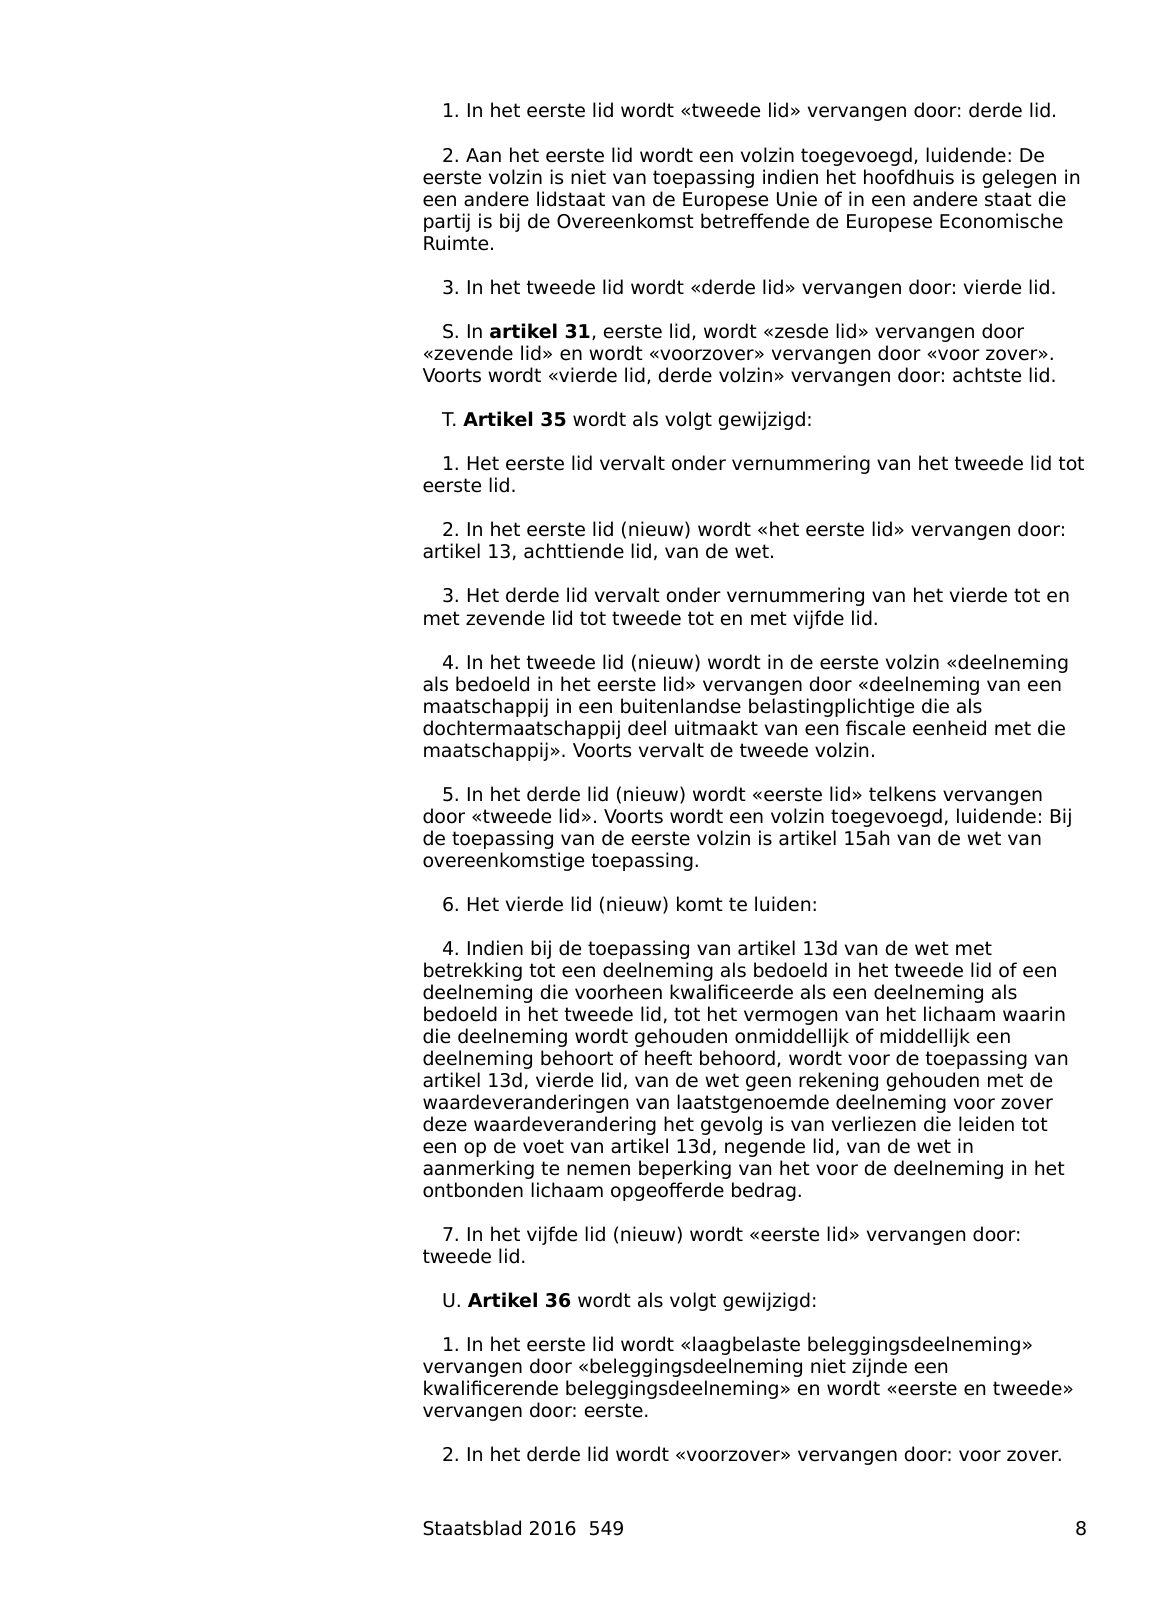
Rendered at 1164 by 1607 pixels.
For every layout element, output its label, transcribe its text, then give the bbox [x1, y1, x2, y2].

text S. In artikel 31, eerste lid, wordt «zesde lid» vervangen door «zevende lid» en wordt «voorzover» vervangen door «voor zover». Voorts wordt «vierde lid, derde volzin» vervangen door: achtste lid. [422, 321, 1087, 387]
text T. Artikel 35 wordt als volgt gewijzigd: [422, 409, 1087, 431]
text 3. In het tweede lid wordt «derde lid» vervangen door: vierde lid. [422, 277, 1087, 299]
text 4. Indien bij de toepassing van artikel 13d van de wet met betrekking tot een deelneming als bedoeld in het tweede lid of een deelneming die voorheen kwalificeerde als een deelneming als bedoeld in het tweede lid, tot het vermogen van het lichaam waarin die deelneming wordt gehouden onmiddellijk of middellijk een deelneming behoort of heeft behoord, wordt voor de toepassing van artikel 13d, vierde lid, van de wet geen rekening gehouden met de waardeveranderingen van laatstgenoemde deelneming voor zover deze waardeverandering het gevolg is van verliezen die leiden tot een op de voet van artikel 13d, negende lid, van de wet in aanmerking te nemen beperking van het voor de deelneming in het ontbonden lichaam opgeofferde bedrag. [422, 938, 1087, 1202]
text 1. In het eerste lid wordt «tweede lid» vervangen door: derde lid. [422, 100, 1087, 122]
text 1. In het eerste lid wordt «laagbelaste beleggingsdeelneming» vervangen door «beleggingsdeelneming niet zijnde een kwalificerende beleggingsdeelneming» en wordt «eerste en tweede» vervangen door: eerste. [422, 1334, 1087, 1422]
text 2. In het eerste lid (nieuw) wordt «het eerste lid» vervangen door: artikel 13, achttiende lid, van de wet. [422, 519, 1087, 563]
text 7. In het vijfde lid (nieuw) wordt «eerste lid» vervangen door: tweede lid. [422, 1224, 1087, 1268]
text 1. Het eerste lid vervalt onder vernummering van het tweede lid tot eerste lid. [422, 453, 1087, 497]
text 3. Het derde lid vervalt onder vernummering van het vierde tot en met zevende lid tot tweede tot en met vijfde lid. [422, 585, 1087, 629]
text 4. In het tweede lid (nieuw) wordt in de eerste volzin «deelneming als bedoeld in het eerste lid» vervangen door «deelneming van een maatschappij in een buitenlandse belastingplichtige die als dochtermaatschappij deel uitmaakt van een fiscale eenheid met die maatschappij». Voorts vervalt de tweede volzin. [422, 652, 1087, 761]
text U. Artikel 36 wordt als volgt gewijzigd: [422, 1290, 1087, 1312]
text 5. In het derde lid (nieuw) wordt «eerste lid» telkens vervangen door «tweede lid». Voorts wordt een volzin toegevoegd, luidende: Bij de toepassing van de eerste volzin is artikel 15ah van de wet van overeenkomstige toepassing. [422, 784, 1087, 872]
text 2. Aan het eerste lid wordt een volzin toegevoegd, luidende: De eerste volzin is niet van toepassing indien het hoofdhuis is gelegen in een andere lidstaat van de Europese Unie of in een andere staat die partij is bij de Overeenkomst betreffende de Europese Economische Ruimte. [422, 144, 1087, 254]
text 6. Het vierde lid (nieuw) komt te luiden: [422, 894, 1087, 916]
text 2. In het derde lid wordt «voorzover» vervangen door: voor zover. [422, 1444, 1087, 1466]
